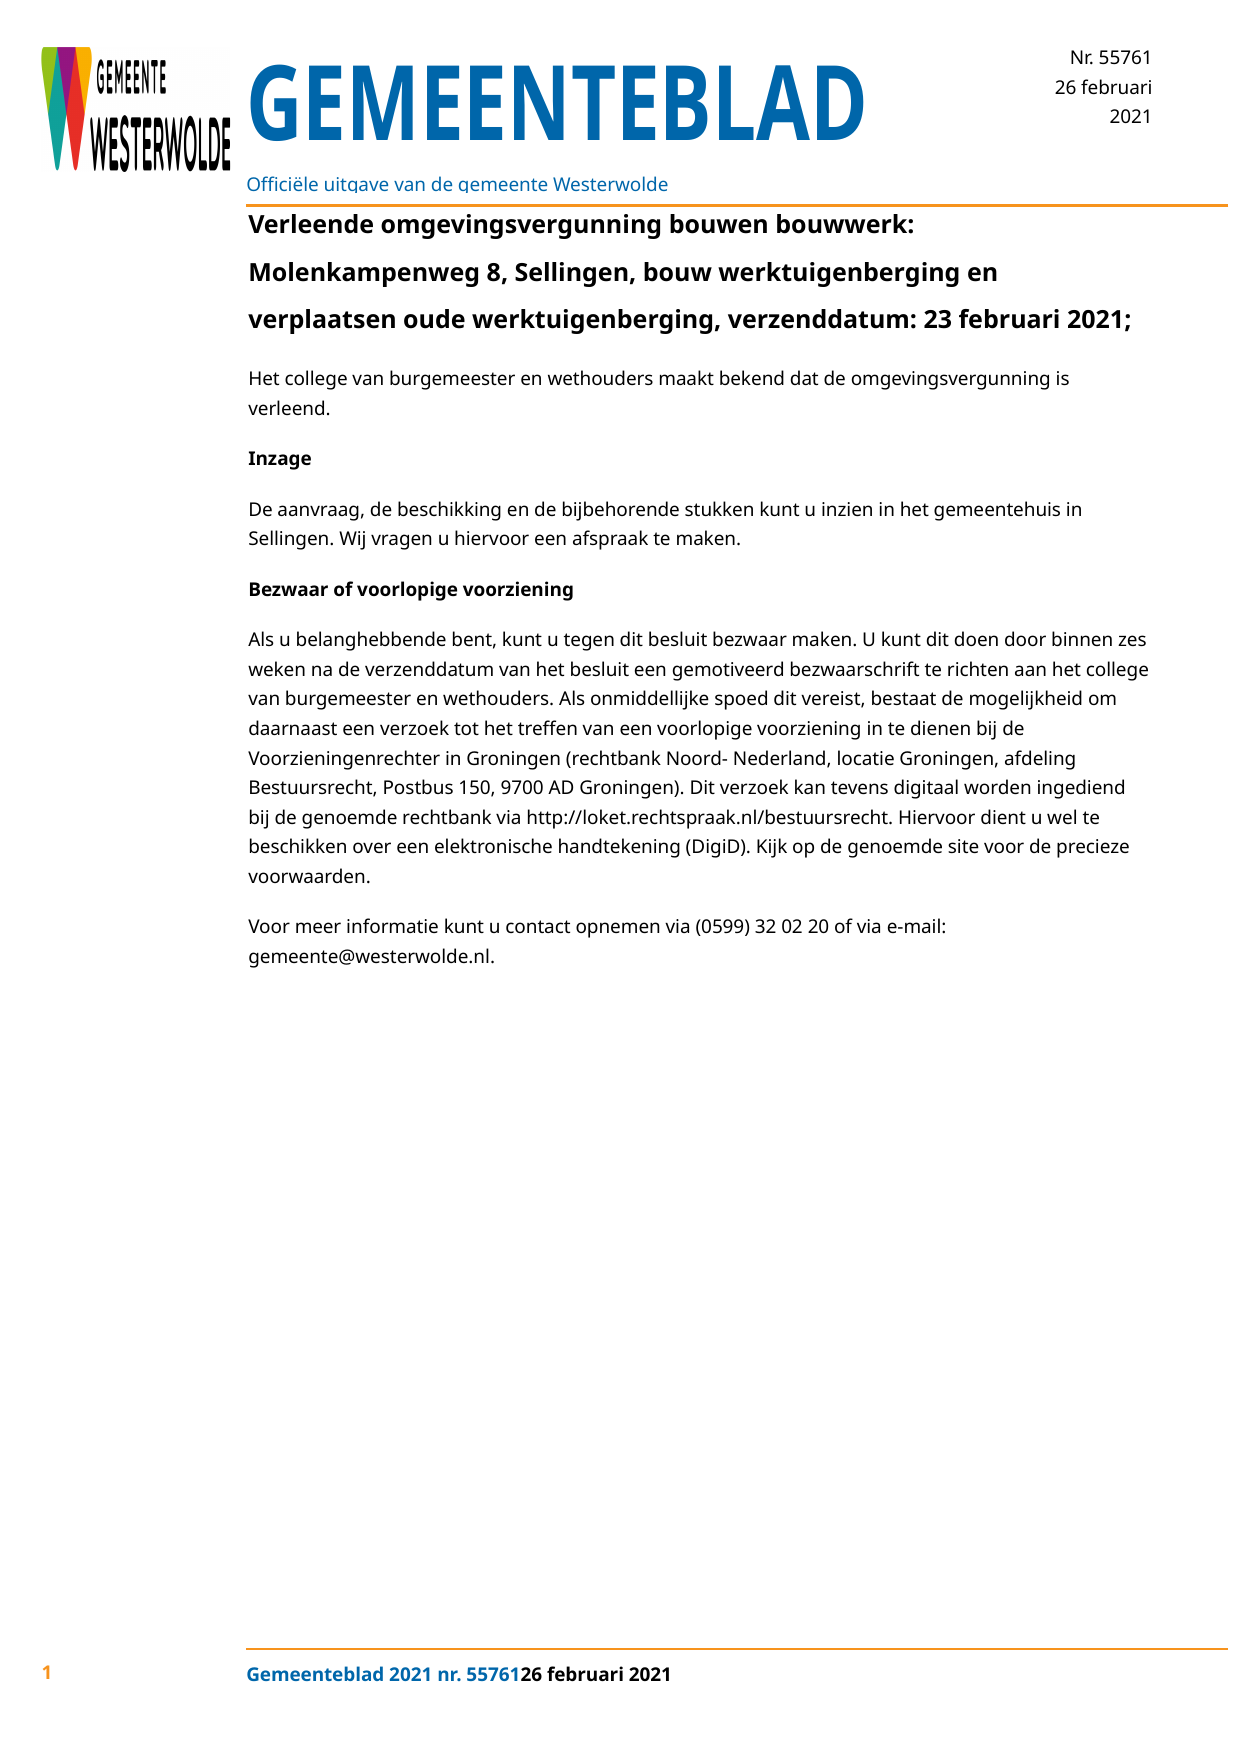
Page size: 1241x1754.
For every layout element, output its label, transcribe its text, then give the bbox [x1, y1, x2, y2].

text Het college van burgemeester en wethouders maakt bekend dat de omgevingsvergunning is verleend. [248, 366, 1152, 421]
text Als u belanghebbende bent, kunt u tegen dit besluit bezwaar maken. U kunt dit doen door binnen zes weken na de verzenddatum van het besluit een gemotiveerd bezwaarschrift te richten aan het college van burgemeester en wethouders. Als onmiddellijke spoed dit vereist, bestaat de mogelijkheid om daarnaast een verzoek tot het treffen van een voorlopige voorziening in te dienen bij de Voorzieningenrechter in Groningen (rechtbank Noord- Nederland, locatie Groningen, afdeling Bestuursrecht, Postbus 150, 9700 AD Groningen). Dit verzoek kan tevens digitaal worden ingediend bij de genoemde rechtbank via http://loket.rechtspraak.nl/bestuursrecht. Hiervoor dient u wel te beschikken over een elektronische handtekening (DigiD). Kijk op de genoemde site voor de precieze voorwaarden. [248, 626, 1152, 889]
text Voor meer informatie kunt u contact opnemen via (0599) 32 02 20 of via e-mail: gemeente@westerwolde.nl. [248, 913, 1152, 969]
picture [41, 47, 231, 172]
text Verleende omgevingsvergunning bouwen bouwwerk: Molenkampenweg 8, Sellingen, bouw werktuigenberging en verplaatsen oude werktuigenberging, verzenddatum: 23 februari 2021; [248, 207, 1152, 336]
text De aanvraag, de beschikking en de bijbehorende stukken kunt u inzien in het gemeentehuis in Sellingen. Wij vragen u hiervoor een afspraak te maken. [248, 496, 1152, 551]
text Inzage [248, 446, 1152, 471]
text Bezwaar of voorlopige voorziening [248, 576, 1152, 602]
